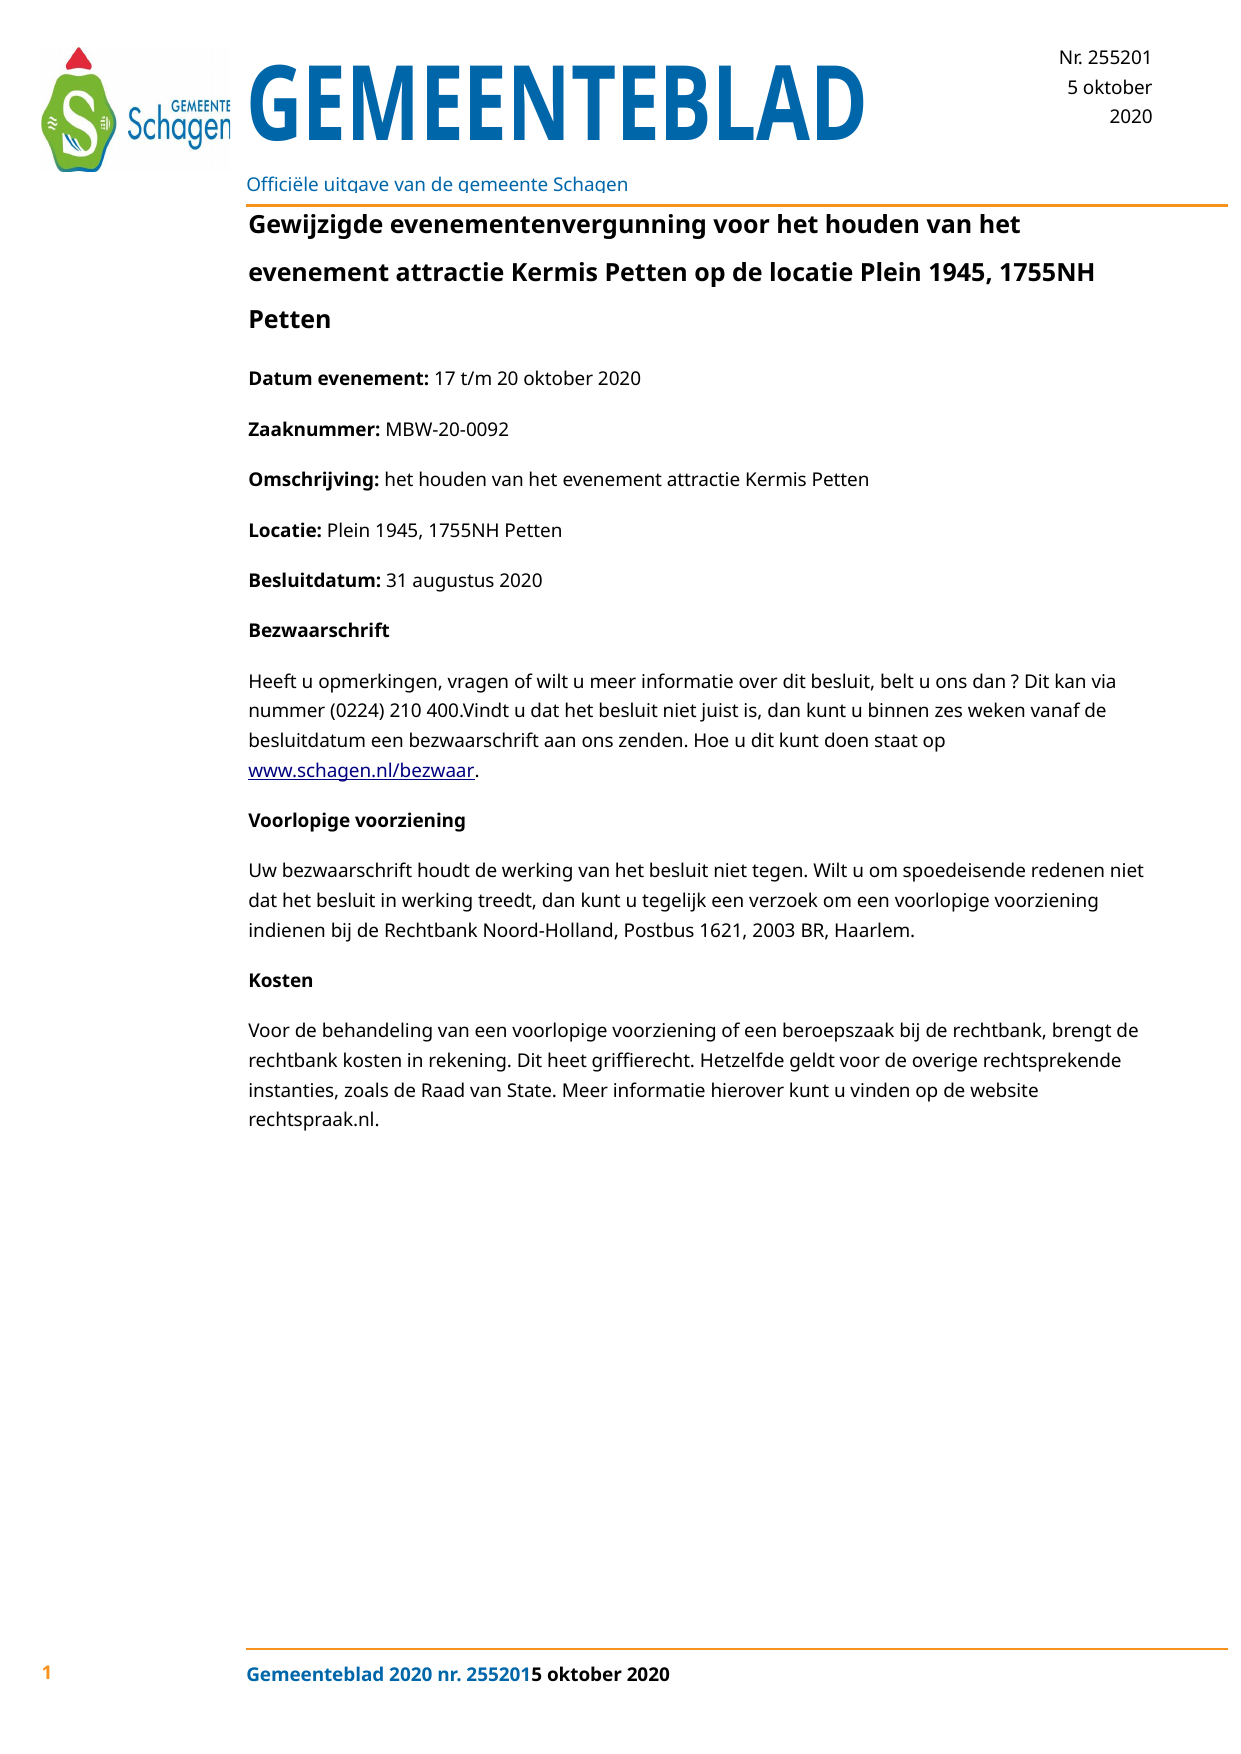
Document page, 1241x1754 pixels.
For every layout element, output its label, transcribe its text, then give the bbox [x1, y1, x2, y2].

picture [41, 47, 231, 172]
text Voorlopige voorziening [248, 807, 1152, 833]
text Gewijzigde evenementenvergunning voor het houden van het evenement attractie Kermis Petten op de locatie Plein 1945, 1755NH Petten [248, 207, 1152, 336]
text Kosten [248, 967, 1152, 993]
text Datum evenement: 17 t/m 20 oktober 2020 [248, 366, 1152, 391]
text Voor de behandeling van een voorlopige voorziening of een beroepszaak bij de rechtbank, brengt de rechtbank kosten in rekening. Dit heet griffierecht. Hetzelfde geldt voor de overige rechtsprekende instanties, zoals de Raad van State. Meer informatie hierover kunt u vinden op de website rechtspraak.nl. [248, 1018, 1152, 1132]
text Locatie: Plein 1945, 1755NH Petten [248, 517, 1152, 542]
text Besluitdatum: 31 augustus 2020 [248, 567, 1152, 593]
text Zaaknummer: MBW-20-0092 [248, 416, 1152, 442]
text Omschrijving: het houden van het evenement attractie Kermis Petten [248, 466, 1152, 492]
text Heeft u opmerkingen, vragen of wilt u meer informatie over dit besluit, belt u ons dan ? Dit kan via nummer (0224) 210 400.Vindt u dat het besluit niet juist is, dan kunt u binnen zes weken vanaf de besluitdatum een bezwaarschrift aan ons zenden. Hoe u dit kunt doen staat op www.schagen.nl/bezwaar. [248, 668, 1152, 782]
text Uw bezwaarschrift houdt de werking van het besluit niet tegen. Wilt u om spoedeisende redenen niet dat het besluit in werking treedt, dan kunt u tegelijk een verzoek om een voorlopige voorziening indienen bij de Rechtbank Noord-Holland, Postbus 1621, 2003 BR, Haarlem. [248, 858, 1152, 942]
text Bezwaarschrift [248, 618, 1152, 643]
